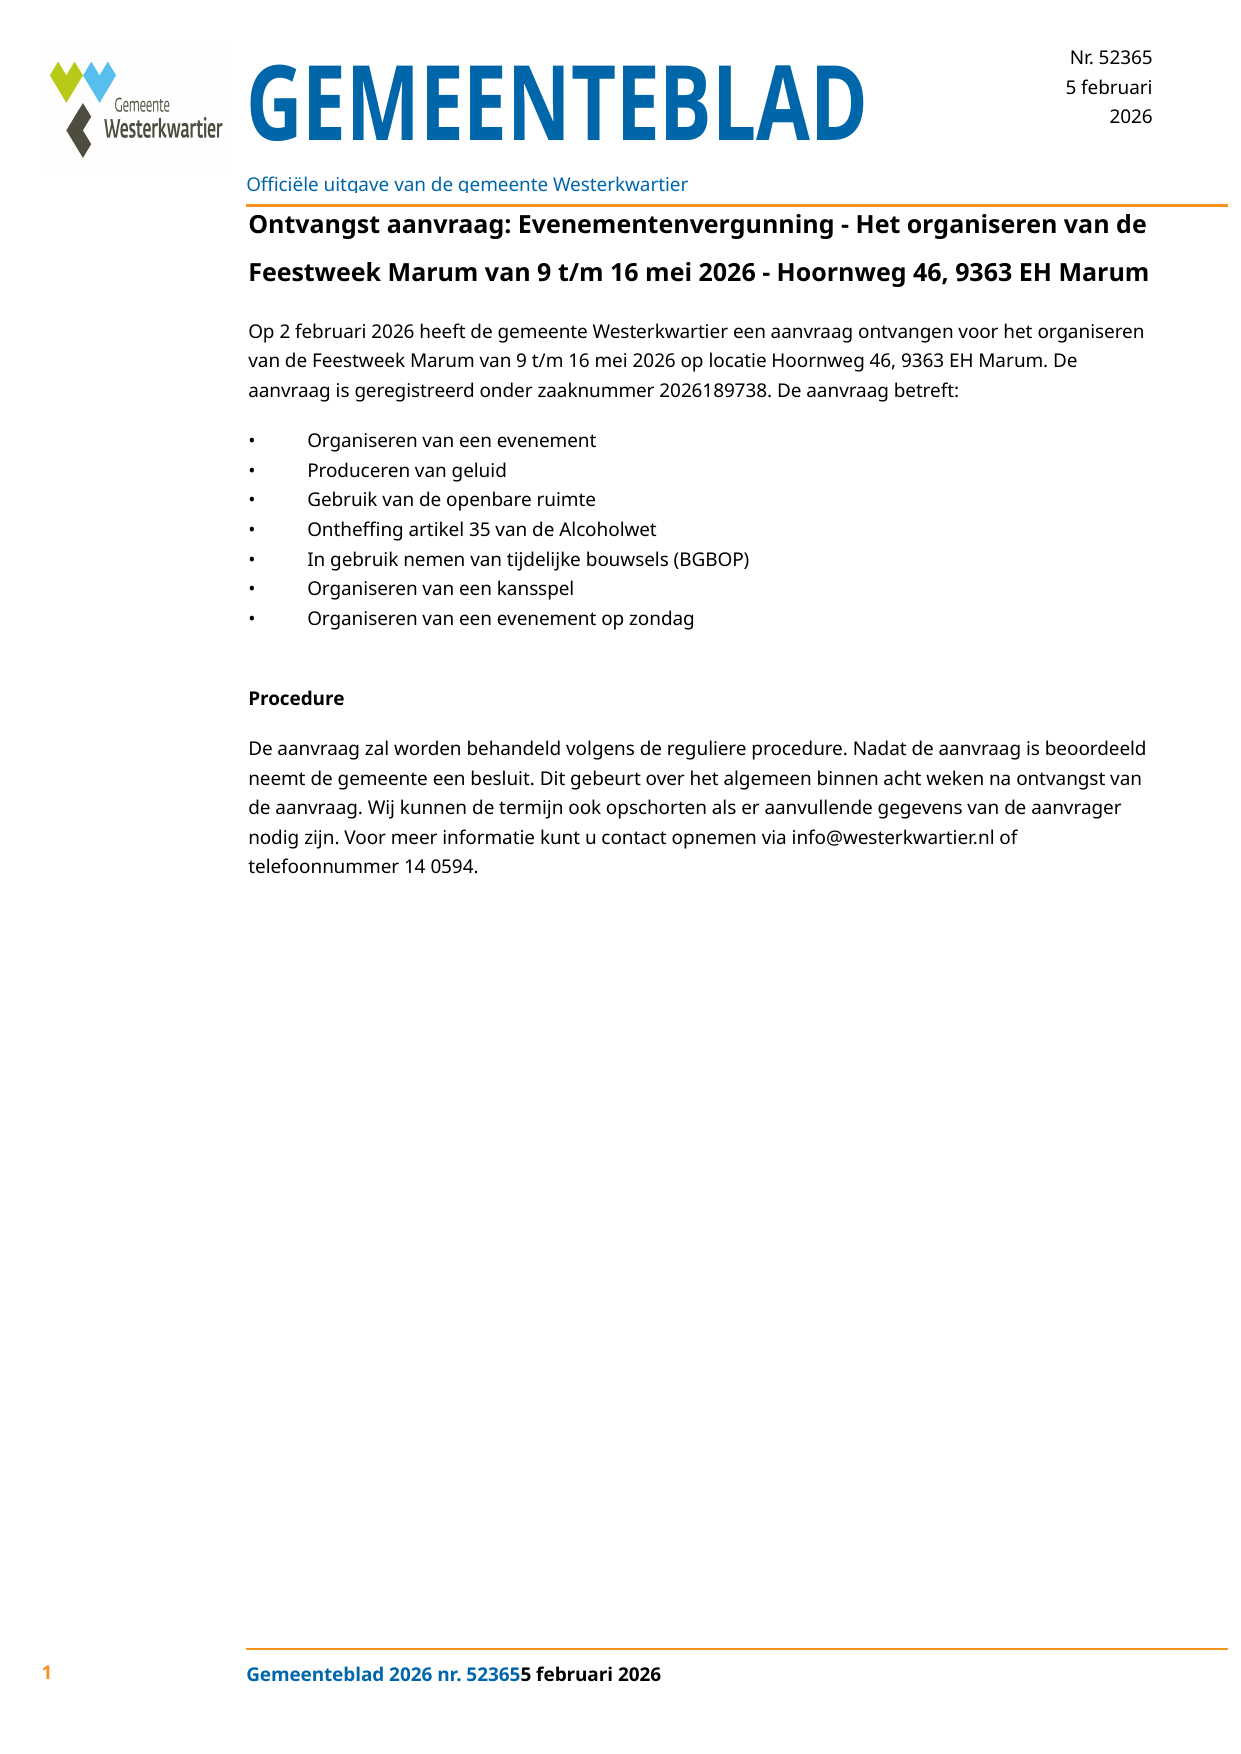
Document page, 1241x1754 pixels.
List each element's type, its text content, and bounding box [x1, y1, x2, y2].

list Organiseren van een evenement [248, 427, 1152, 453]
list Produceren van geluid [248, 457, 1152, 483]
list Gebruik van de openbare ruimte [248, 487, 1152, 512]
text Ontvangst aanvraag: Evenementenvergunning - Het organiseren van de Feestweek Marum van 9 t/m 16 mei 2026 - Hoornweg 46, 9363 EH Marum [248, 207, 1152, 288]
list Organiseren van een evenement op zondag [248, 605, 1152, 631]
list Organiseren van een kansspel [248, 575, 1152, 601]
list Ontheffing artikel 35 van de Alcoholwet [248, 516, 1152, 542]
text Procedure [248, 685, 1152, 711]
list In gebruik nemen van tijdelijke bouwsels (BGBOP) [248, 546, 1152, 572]
text De aanvraag zal worden behandeld volgens de reguliere procedure. Nadat de aanvraag is beoordeeld neemt de gemeente een besluit. Dit gebeurt over het algemeen binnen acht weken na ontvangst van de aanvraag. Wij kunnen de termijn ook opschorten als er aanvullende gegevens van de aanvrager nodig zijn. Voor meer informatie kunt u contact opnemen via info@westerkwartier.nl of telefoonnummer 14 0594. [248, 735, 1152, 879]
picture [41, 47, 231, 172]
text Op 2 februari 2026 heeft de gemeente Westerkwartier een aanvraag ontvangen voor het organiseren van de Feestweek Marum van 9 t/m 16 mei 2026 op locatie Hoornweg 46, 9363 EH Marum. De aanvraag is geregistreerd onder zaaknummer 2026189738. De aanvraag betreft: [248, 318, 1152, 403]
